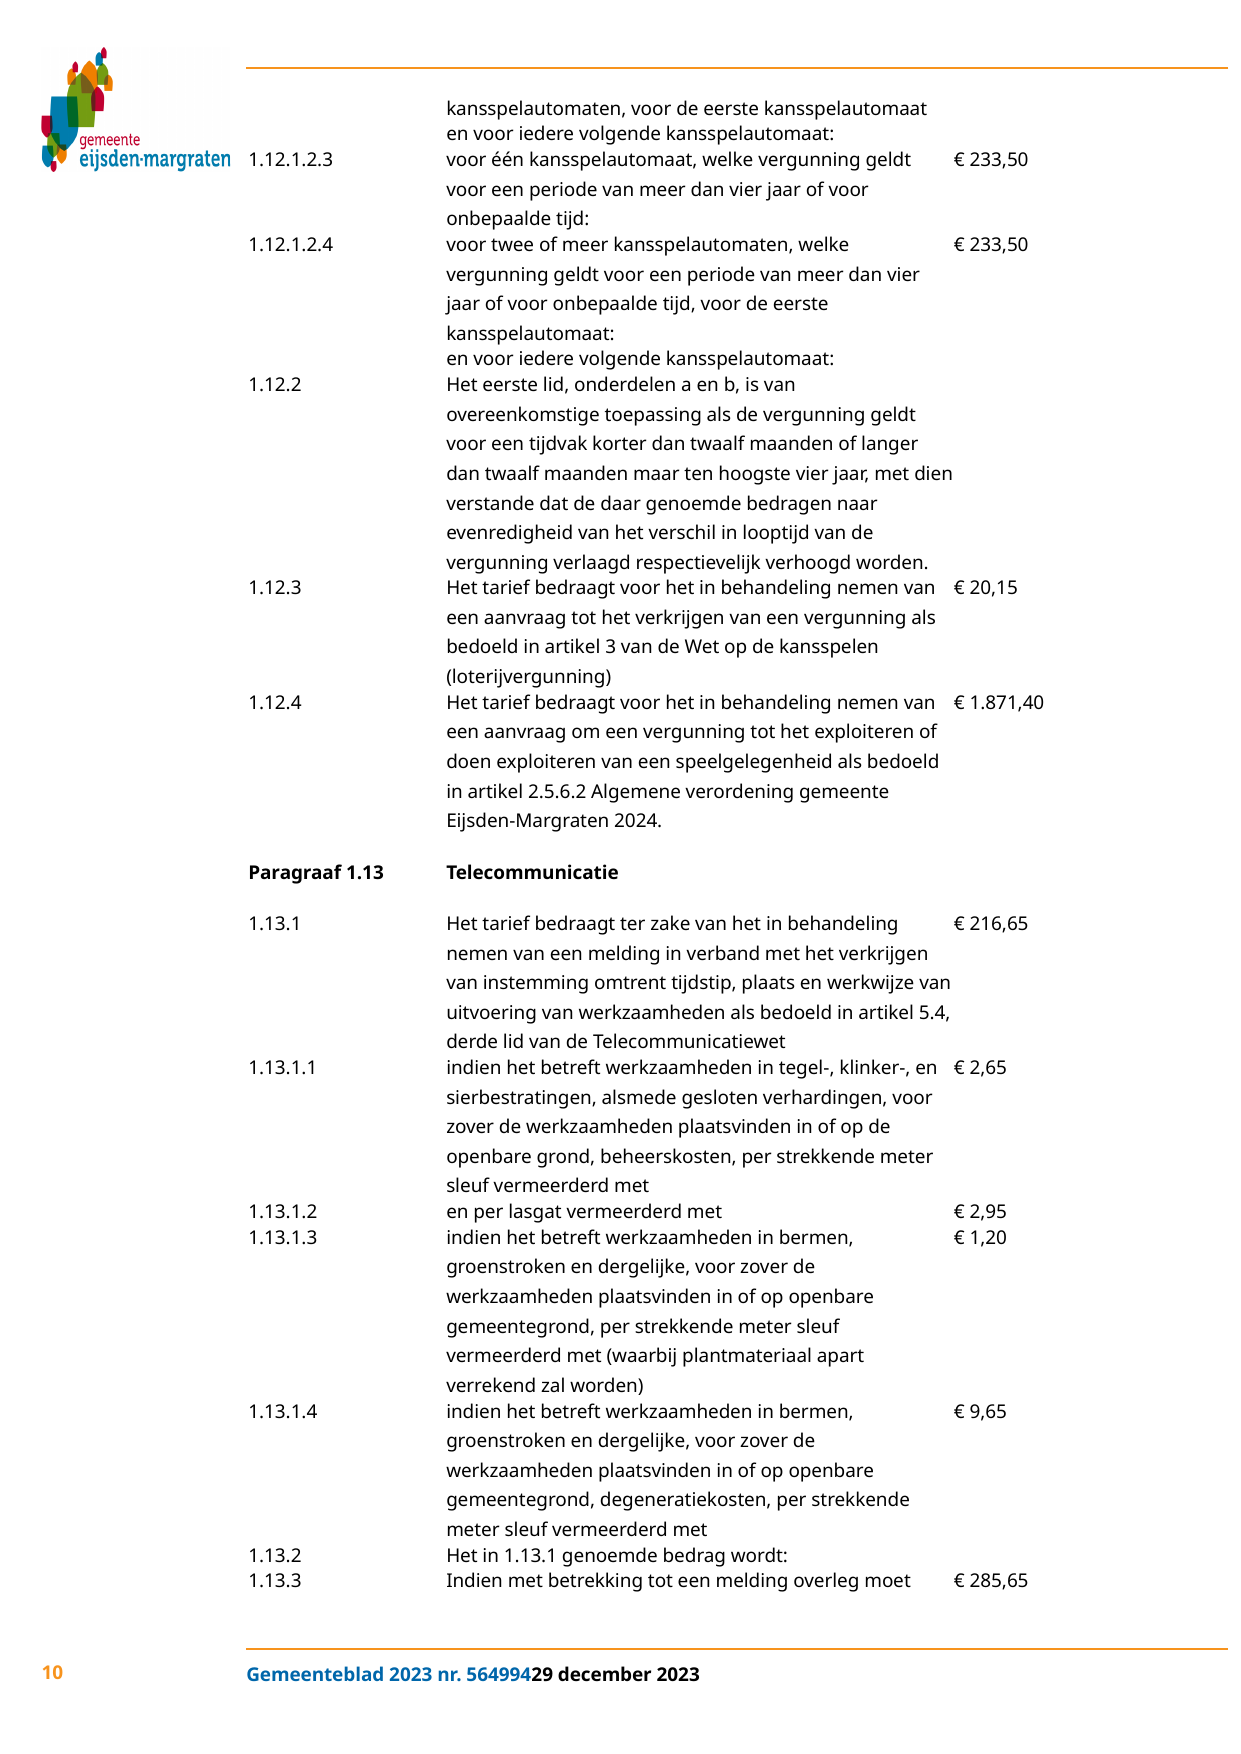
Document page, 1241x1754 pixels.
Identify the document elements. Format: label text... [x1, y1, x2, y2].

table_cell [954, 1542, 1152, 1568]
table_cell 1.13.2 [248, 1542, 446, 1568]
table_cell € 9,65 [954, 1398, 1152, 1542]
table_cell Indien met betrekking tot een melding overleg moet [446, 1568, 954, 1593]
table_cell [954, 95, 1152, 121]
table_cell [248, 346, 446, 371]
table_cell indien het betreft werkzaamheden in bermen, groenstroken en dergelijke, voor zover de werkzaamheden plaatsvinden in of op openbare gemeentegrond, degeneratiekosten, per strekkende meter sleuf vermeerderd met [446, 1398, 954, 1542]
table_cell voor één kansspelautomaat, welke vergunning geldt voor een periode van meer dan vier jaar of voor onbepaalde tijd: [446, 146, 954, 231]
table_cell 1.13.3 [248, 1568, 446, 1593]
table_cell 1.12.2 [248, 371, 446, 574]
table_cell [248, 95, 446, 121]
table_cell Het tarief bedraagt voor het in behandeling nemen van een aanvraag tot het verkrijgen van een vergunning als bedoeld in artikel 3 van de Wet op de kansspelen (loterijvergunning) [446, 575, 954, 689]
table_cell [954, 859, 1152, 884]
table_cell € 216,65 [954, 910, 1152, 1054]
table_cell voor twee of meer kansspelautomaten, welke vergunning geldt voor een periode van meer dan vier jaar of voor onbepaalde tijd, voor de eerste kansspelautomaat: [446, 231, 954, 346]
table_cell 1.13.1.3 [248, 1224, 446, 1398]
table_cell [446, 833, 954, 859]
table_cell € 233,50 [954, 146, 1152, 231]
table_cell [446, 885, 954, 910]
table_cell [248, 885, 446, 910]
table_cell [954, 885, 1152, 910]
table_cell € 2,95 [954, 1199, 1152, 1224]
table_cell [954, 833, 1152, 859]
table_cell Het in 1.13.1 genoemde bedrag wordt: [446, 1542, 954, 1568]
table_cell Het tarief bedraagt ter zake van het in behandeling nemen van een melding in verband met het verkrijgen van instemming omtrent tijdstip, plaats en werkwijze van uitvoering van werkzaamheden als bedoeld in artikel 5.4, derde lid van de Telecommunicatiewet [446, 910, 954, 1054]
table_cell Het eerste lid, onderdelen a en b, is van overeenkomstige toepassing als de vergunning geldt voor een tijdvak korter dan twaalf maanden of langer dan twaalf maanden maar ten hoogste vier jaar, met dien verstande dat de daar genoemde bedragen naar evenredigheid van het verschil in looptijd van de vergunning verlaagd respectievelijk verhoogd worden. [446, 371, 954, 574]
table_cell [954, 121, 1152, 146]
table_cell € 20,15 [954, 575, 1152, 689]
table_cell [954, 371, 1152, 574]
table_cell Het tarief bedraagt voor het in behandeling nemen van een aanvraag om een vergunning tot het exploiteren of doen exploiteren van een speelgelegenheid als bedoeld in artikel 2.5.6.2 Algemene verordening gemeente Eijsden-Margraten 2024. [446, 689, 954, 833]
table_cell 1.13.1.1 [248, 1054, 446, 1198]
table_cell Paragraaf 1.13 [248, 859, 446, 884]
table_cell 1.12.4 [248, 689, 446, 833]
table_cell indien het betreft werkzaamheden in bermen, groenstroken en dergelijke, voor zover de werkzaamheden plaatsvinden in of op openbare gemeentegrond, per strekkende meter sleuf vermeerderd met (waarbij plantmateriaal apart verrekend zal worden) [446, 1224, 954, 1398]
table_cell en per lasgat vermeerderd met [446, 1199, 954, 1224]
table_cell Telecommunicatie [446, 859, 954, 884]
table_cell € 285,65 [954, 1568, 1152, 1593]
table_cell 1.12.1.2.3 [248, 146, 446, 231]
table_cell [954, 346, 1152, 371]
table_cell 1.12.1.2.4 [248, 231, 446, 346]
table_cell € 1.871,40 [954, 689, 1152, 833]
table_cell 1.12.3 [248, 575, 446, 689]
picture [41, 47, 231, 172]
table_cell € 233,50 [954, 231, 1152, 346]
table_cell 1.13.1 [248, 910, 446, 1054]
table_cell 1.13.1.2 [248, 1199, 446, 1224]
table_cell [248, 833, 446, 859]
table_cell indien het betreft werkzaamheden in tegel-, klinker-, en sierbestratingen, alsmede gesloten verhardingen, voor zover de werkzaamheden plaatsvinden in of op de openbare grond, beheerskosten, per strekkende meter sleuf vermeerderd met [446, 1054, 954, 1198]
table_cell en voor iedere volgende kansspelautomaat: [446, 346, 954, 371]
table_cell 1.13.1.4 [248, 1398, 446, 1542]
table_cell € 2,65 [954, 1054, 1152, 1198]
table_cell [248, 121, 446, 146]
table_cell kansspelautomaten, voor de eerste kansspelautomaat [446, 95, 954, 121]
table_cell € 1,20 [954, 1224, 1152, 1398]
table_cell en voor iedere volgende kansspelautomaat: [446, 121, 954, 146]
